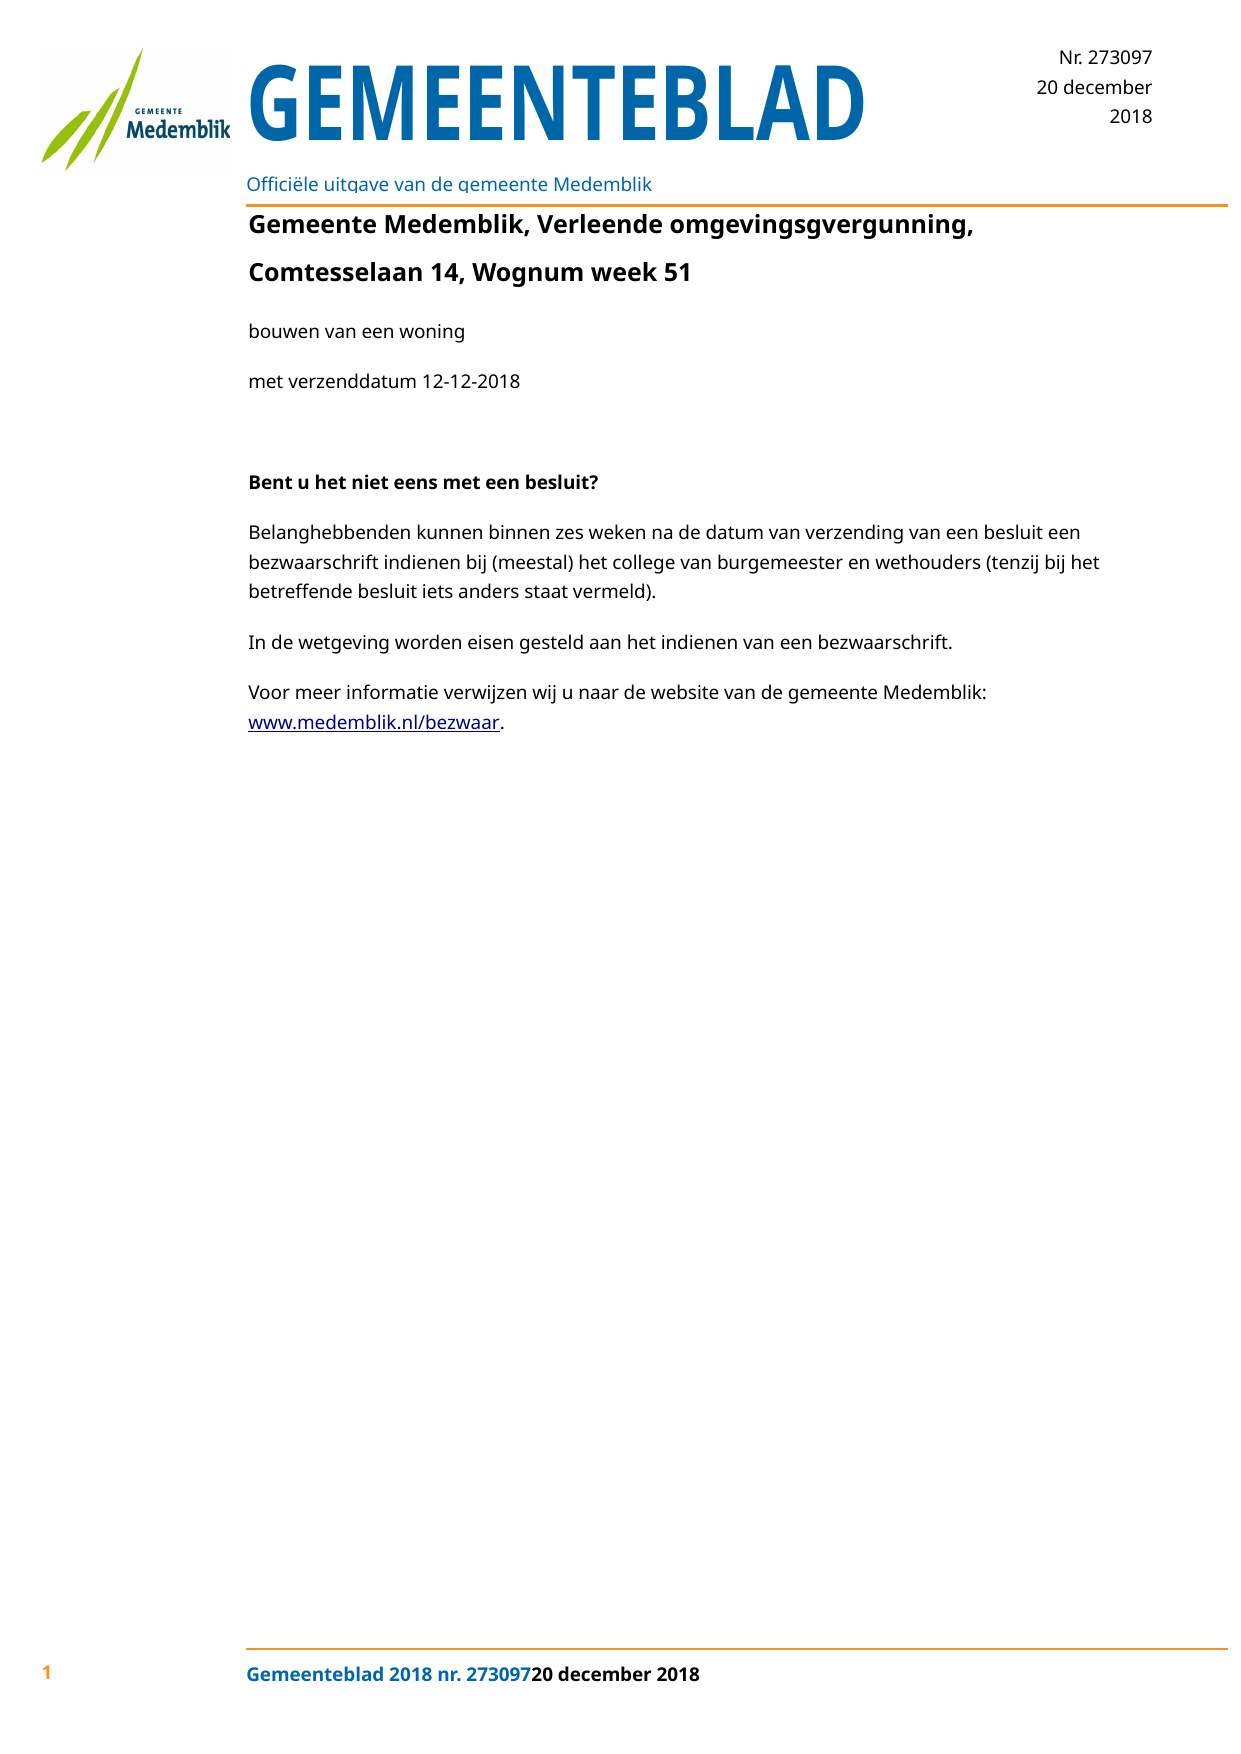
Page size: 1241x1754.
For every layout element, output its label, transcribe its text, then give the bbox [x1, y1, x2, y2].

text Belanghebbenden kunnen binnen zes weken na de datum van verzending van een besluit een bezwaarschrift indienen bij (meestal) het college van burgemeester en wethouders (tenzij bij het betreffende besluit iets anders staat vermeld). [248, 519, 1152, 604]
text Gemeente Medemblik, Verleende omgevingsgvergunning, Comtesselaan 14, Wognum week 51 [248, 207, 1152, 288]
text bouwen van een woning [248, 318, 1152, 344]
text In de wetgeving worden eisen gesteld aan het indienen van een bezwaarschrift. [248, 629, 1152, 655]
text met verzenddatum 12-12-2018 [248, 368, 1152, 394]
text Voor meer informatie verwijzen wij u naar de website van de gemeente Medemblik: www.medemblik.nl/bezwaar. [248, 679, 1152, 735]
picture [41, 47, 231, 172]
text Bent u het niet eens met een besluit? [248, 469, 1152, 495]
